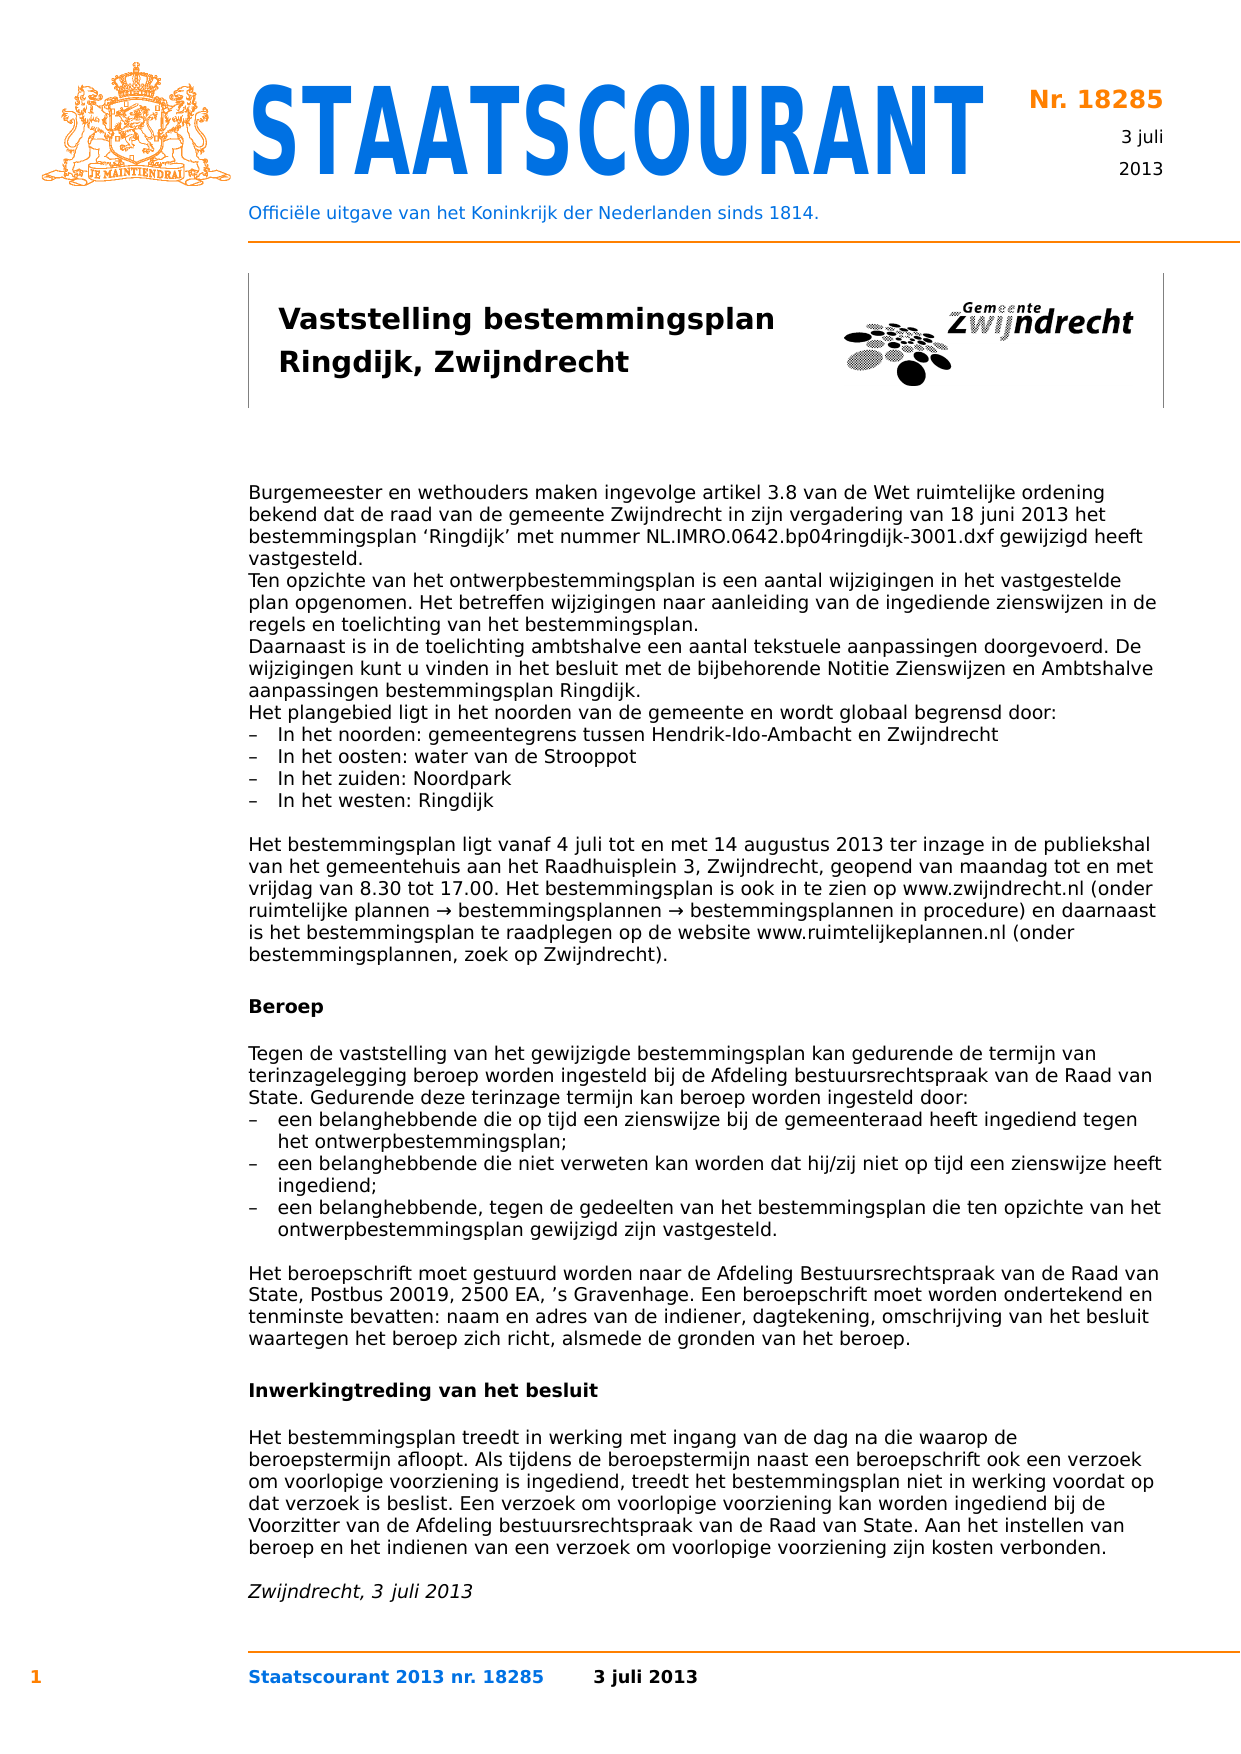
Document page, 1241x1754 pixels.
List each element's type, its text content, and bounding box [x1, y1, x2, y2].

text Zwijndrecht, 3 juli 2013 [248, 1581, 1163, 1603]
picture [41, 62, 231, 186]
table_header [25, 62, 248, 241]
table_header STAATSCOURANT [248, 62, 998, 203]
table_cell 2013 [998, 153, 1240, 203]
table_cell 3 juli [998, 121, 1240, 153]
text Het beroepschrift moet gestuurd worden naar de Afdeling Bestuursrechtspraak van de Raad van State, Postbus 20019, 2500 EA, ’s Gravenhage. Een beroepschrift moet worden ondertekend en tenminste bevatten: naam en adres van de indiener, dagtekening, omschrijving van het besluit waartegen het beroep zich richt, alsmede de gronden van het beroep. [248, 1262, 1163, 1350]
text – een belanghebbende die op tijd een zienswijze bij de gemeenteraad heeft ingediend tegen het ontwerpbestemmingsplan; [248, 1109, 1163, 1153]
text – In het noorden: gemeentegrens tussen Hendrik-Ido-Ambacht en Zwijndrecht [248, 724, 1163, 746]
subtitle Vaststelling bestemmingsplan Ringdijk, Zwijndrecht [249, 273, 1163, 408]
table_header Nr. 18285 [998, 62, 1240, 121]
text Ten opzichte van het ontwerpbestemmingsplan is een aantal wijzigingen in het vastgestelde plan opgenomen. Het betreffen wijzigingen naar aanleiding van de ingediende zienswijzen in de regels en toelichting van het bestemmingsplan. [248, 570, 1163, 636]
text – In het oosten: water van de Strooppot [248, 746, 1163, 768]
text – een belanghebbende, tegen de gedeelten van het bestemmingsplan die ten opzichte van het ontwerpbestemmingsplan gewijzigd zijn vastgesteld. [248, 1197, 1163, 1241]
picture [844, 302, 1134, 386]
subtitle Beroep [248, 996, 1163, 1018]
text Het bestemmingsplan ligt vanaf 4 juli tot en met 14 augustus 2013 ter inzage in de publiekshal van het gemeentehuis aan het Raadhuisplein 3, Zwijndrecht, geopend van maandag tot en met vrijdag van 8.30 tot 17.00. Het bestemmingsplan is ook in te zien op www.zwijndrecht.nl (onder ruimtelijke plannen → bestemmingsplannen → bestemmingsplannen in procedure) en daarnaast is het bestemmingsplan te raadplegen op de website www.ruimtelijkeplannen.nl (onder bestemmingsplannen, zoek op Zwijndrecht). [248, 834, 1163, 966]
table_cell Officiële uitgave van het Koninkrijk der Nederlanden sinds 1814. [248, 203, 1240, 241]
subtitle Inwerkingtreding van het besluit [248, 1380, 1163, 1402]
text Het bestemmingsplan treedt in werking met ingang van de dag na die waarop de beroepstermijn afloopt. Als tijdens de beroepstermijn naast een beroepschrift ook een verzoek om voorlopige voorziening is ingediend, treedt het bestemmingsplan niet in werking voordat op dat verzoek is beslist. Een verzoek om voorlopige voorziening kan worden ingediend bij de Voorzitter van de Afdeling bestuursrechtspraak van de Raad van State. Aan het instellen van beroep en het indienen van een verzoek om voorlopige voorziening zijn kosten verbonden. [248, 1427, 1163, 1559]
text – In het zuiden: Noordpark [248, 768, 1163, 790]
text Tegen de vaststelling van het gewijzigde bestemmingsplan kan gedurende de termijn van terinzagelegging beroep worden ingesteld bij de Afdeling bestuursrechtspraak van de Raad van State. Gedurende deze terinzage termijn kan beroep worden ingesteld door: [248, 1043, 1163, 1109]
text Daarnaast is in de toelichting ambtshalve een aantal tekstuele aanpassingen doorgevoerd. De wijzigingen kunt u vinden in het besluit met de bijbehorende Notitie Zienswijzen en Ambtshalve aanpassingen bestemmingsplan Ringdijk. [248, 636, 1163, 702]
text Het plangebied ligt in het noorden van de gemeente en wordt globaal begrensd door: [248, 702, 1163, 724]
text Burgemeester en wethouders maken ingevolge artikel 3.8 van de Wet ruimtelijke ordening bekend dat de raad van de gemeente Zwijndrecht in zijn vergadering van 18 juni 2013 het bestemmingsplan ‘Ringdijk’ met nummer NL.IMRO.0642.bp04ringdijk-3001.dxf gewijzigd heeft vastgesteld. [248, 482, 1163, 570]
text – In het westen: Ringdijk [248, 790, 1163, 812]
text – een belanghebbende die niet verweten kan worden dat hij/zij niet op tijd een zienswijze heeft ingediend; [248, 1153, 1163, 1197]
